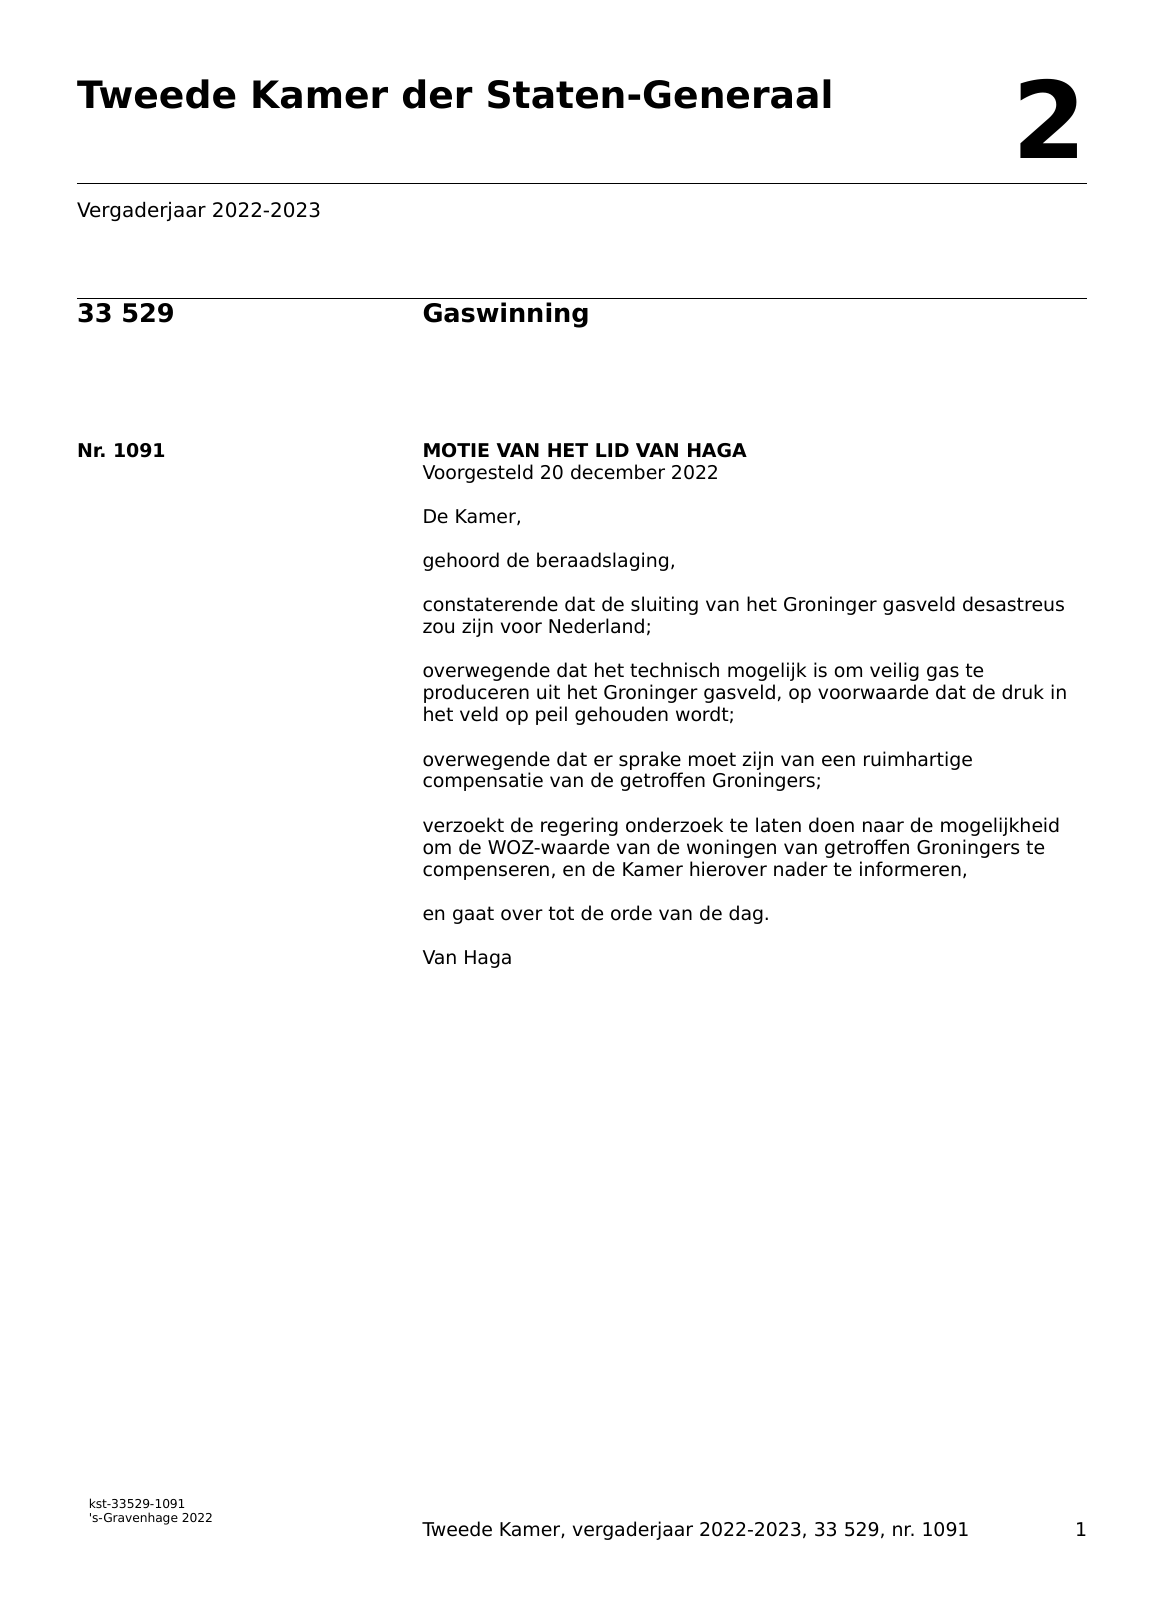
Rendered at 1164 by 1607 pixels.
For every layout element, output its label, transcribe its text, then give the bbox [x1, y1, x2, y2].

text De Kamer, [422, 506, 1087, 528]
text verzoekt de regering onderzoek te laten doen naar de mogelijkheid om de WOZ-waarde van de woningen van getroffen Groningers te compenseren, en de Kamer hierover nader te informeren, [422, 814, 1087, 881]
text gehoord de beraadslaging, [422, 550, 1087, 572]
text overwegende dat het technisch mogelijk is om veilig gas te produceren uit het Groninger gasveld, op voorwaarde dat de druk in het veld op peil gehouden wordt; [422, 660, 1087, 726]
table_header Tweede Kamer der Staten-Generaal [77, 59, 886, 183]
table_cell Vergaderjaar 2022-2023 [77, 184, 1087, 298]
text kst-33529-1091 [88, 1497, 323, 1511]
text Voorgesteld 20 december 2022 [422, 462, 1087, 484]
text en gaat over tot de orde van de dag. [422, 903, 1087, 925]
text 's-Gravenhage 2022 [88, 1511, 323, 1525]
subtitle 33 529 Gaswinning [77, 299, 1087, 329]
text overwegende dat er sprake moet zijn van een ruimhartige compensatie van de getroffen Groningers; [422, 748, 1087, 792]
table_header 2 [886, 59, 1087, 183]
subtitle Nr. 1091 MOTIE VAN HET LID VAN HAGA [77, 440, 1087, 462]
text Van Haga [422, 947, 1087, 969]
text constaterende dat de sluiting van het Groninger gasveld desastreus zou zijn voor Nederland; [422, 594, 1087, 638]
